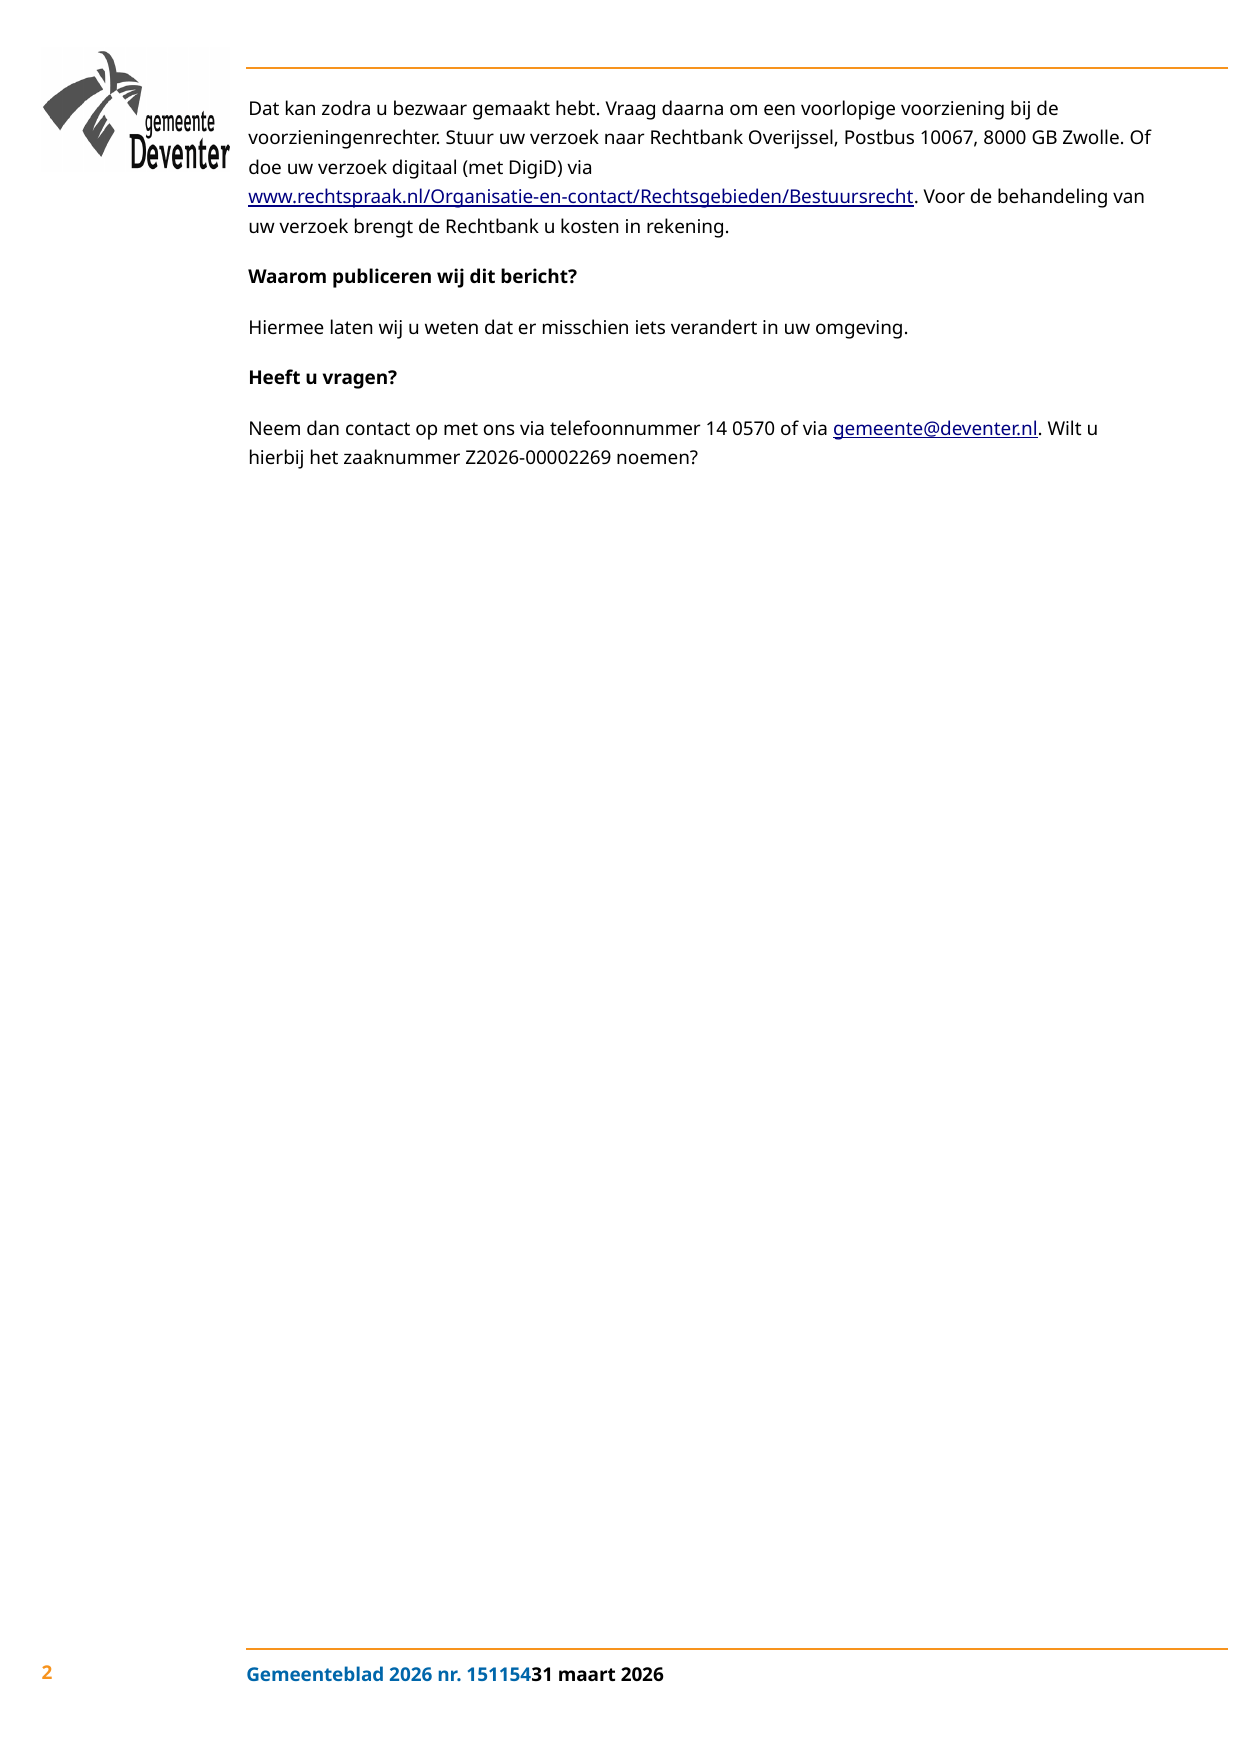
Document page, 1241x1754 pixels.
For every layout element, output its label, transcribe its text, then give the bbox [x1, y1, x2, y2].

text Heeft u vragen? [248, 364, 1152, 390]
text Hiermee laten wij u weten dat er misschien iets verandert in uw omgeving. [248, 314, 1152, 340]
text Neem dan contact op met ons via telefoonnummer 14 0570 of via gemeente@deventer.nl. Wilt u hierbij het zaaknummer Z2026-00002269 noemen? [248, 415, 1152, 470]
text Dat kan zodra u bezwaar gemaakt hebt. Vraag daarna om een voorlopige voorziening bij de voorzieningenrechter. Stuur uw verzoek naar Rechtbank Overijssel, Postbus 10067, 8000 GB Zwolle. Of doe uw verzoek digitaal (met DigiD) via www.rechtspraak.nl/Organisatie-en-contact/Rechtsgebieden/Bestuursrecht. Voor de behandeling van uw verzoek brengt de Rechtbank u kosten in rekening. [248, 95, 1152, 239]
picture [41, 47, 231, 172]
text Waarom publiceren wij dit bericht? [248, 263, 1152, 289]
